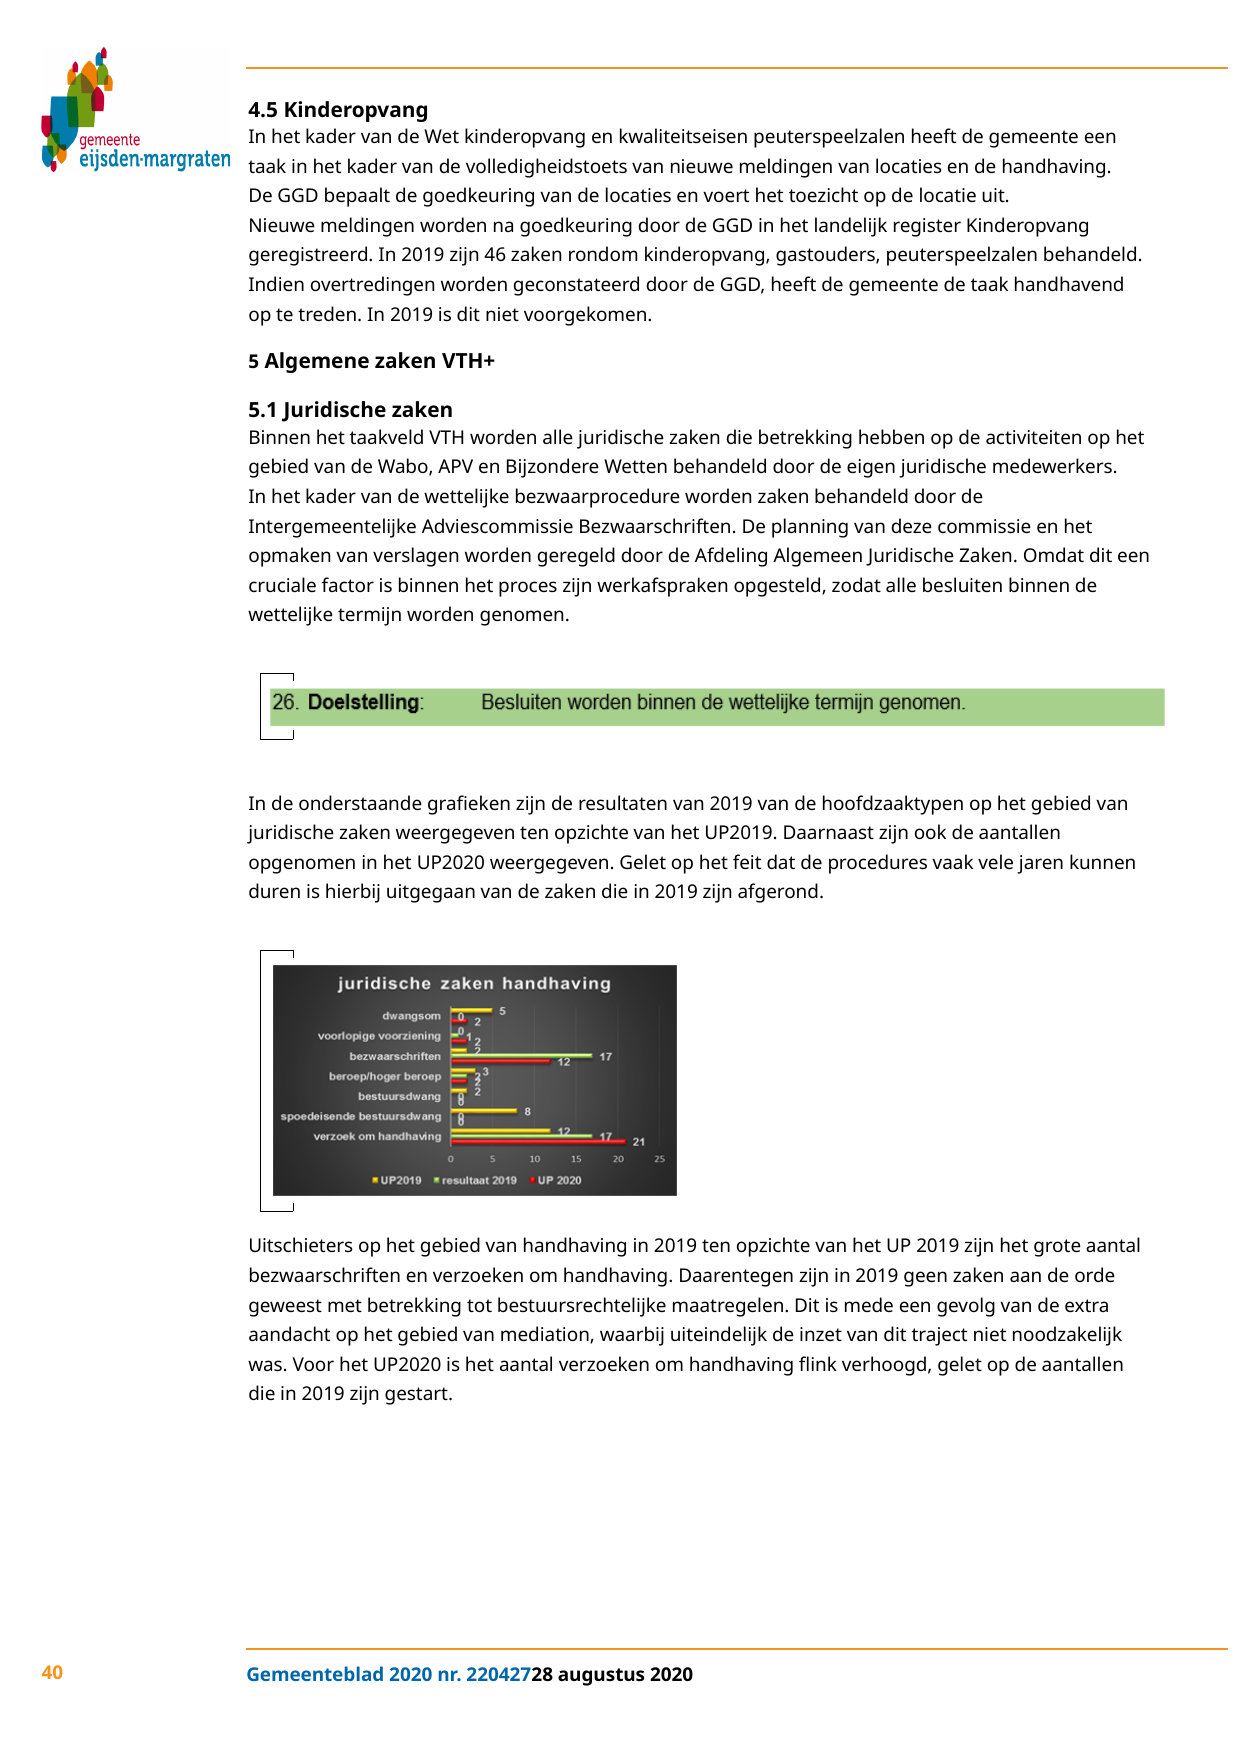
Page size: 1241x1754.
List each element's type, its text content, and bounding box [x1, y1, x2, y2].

text 5.1 Juridische zaken [248, 396, 1152, 424]
text 5 Algemene zaken VTH+ [248, 346, 1152, 375]
text Indien overtredingen worden geconstateerd door de GGD, heeft de gemeente de taak handhavend op te treden. In 2019 is dit niet voorgekomen. [248, 271, 1152, 326]
text Binnen het taakveld VTH worden alle juridische zaken die betrekking hebben op de activiteiten op het gebied van de Wabo, APV en Bijzondere Wetten behandeld door de eigen juridische medewerkers. [248, 424, 1152, 479]
text 4.5 Kinderopvang [248, 95, 1152, 123]
text Uitschieters op het gebied van handhaving in 2019 ten opzichte van het UP 2019 zijn het grote aantal bezwaarschriften en verzoeken om handhaving. Daarentegen zijn in 2019 geen zaken aan de orde geweest met betrekking tot bestuursrechtelijke maatregelen. Dit is mede een gevolg van de extra aandacht op het gebied van mediation, waarbij uiteindelijk de inzet van dit traject niet noodzakelijk was. Voor het UP2020 is het aantal verzoeken om handhaving flink verhoogd, gelet op de aantallen die in 2019 zijn gestart. [248, 1233, 1152, 1406]
picture [268, 681, 1173, 730]
text In de onderstaande grafieken zijn de resultaten van 2019 van de hoofdzaaktypen op het gebied van juridische zaken weergegeven ten opzichte van het UP2019. Daarnaast zijn ook de aantallen opgenomen in het UP2020 weergegeven. Gelet op het feit dat de procedures vaak vele jaren kunnen duren is hierbij uitgegaan van de zaken die in 2019 zijn afgerond. [248, 790, 1152, 904]
picture [41, 47, 231, 172]
text In het kader van de wettelijke bezwaarprocedure worden zaken behandeld door de Intergemeentelijke Adviescommissie Bezwaarschriften. De planning van deze commissie en het opmaken van verslagen worden geregeld door de Afdeling Algemeen Juridische Zaken. Omdat dit een cruciale factor is binnen het proces zijn werkafspraken opgesteld, zodat alle besluiten binnen de wettelijke termijn worden genomen. [248, 483, 1152, 627]
picture [268, 958, 683, 1203]
text De GGD bepaalt de goedkeuring van de locaties en voert het toezicht op de locatie uit. [248, 182, 1152, 208]
text Nieuwe meldingen worden na goedkeuring door de GGD in het landelijk register Kinderopvang geregistreerd. In 2019 zijn 46 zaken rondom kinderopvang, gastouders, peuterspeelzalen behandeld. [248, 212, 1152, 267]
text In het kader van de Wet kinderopvang en kwaliteitseisen peuterspeelzalen heeft de gemeente een taak in het kader van de volledigheidstoets van nieuwe meldingen van locaties en de handhaving. [248, 123, 1152, 178]
